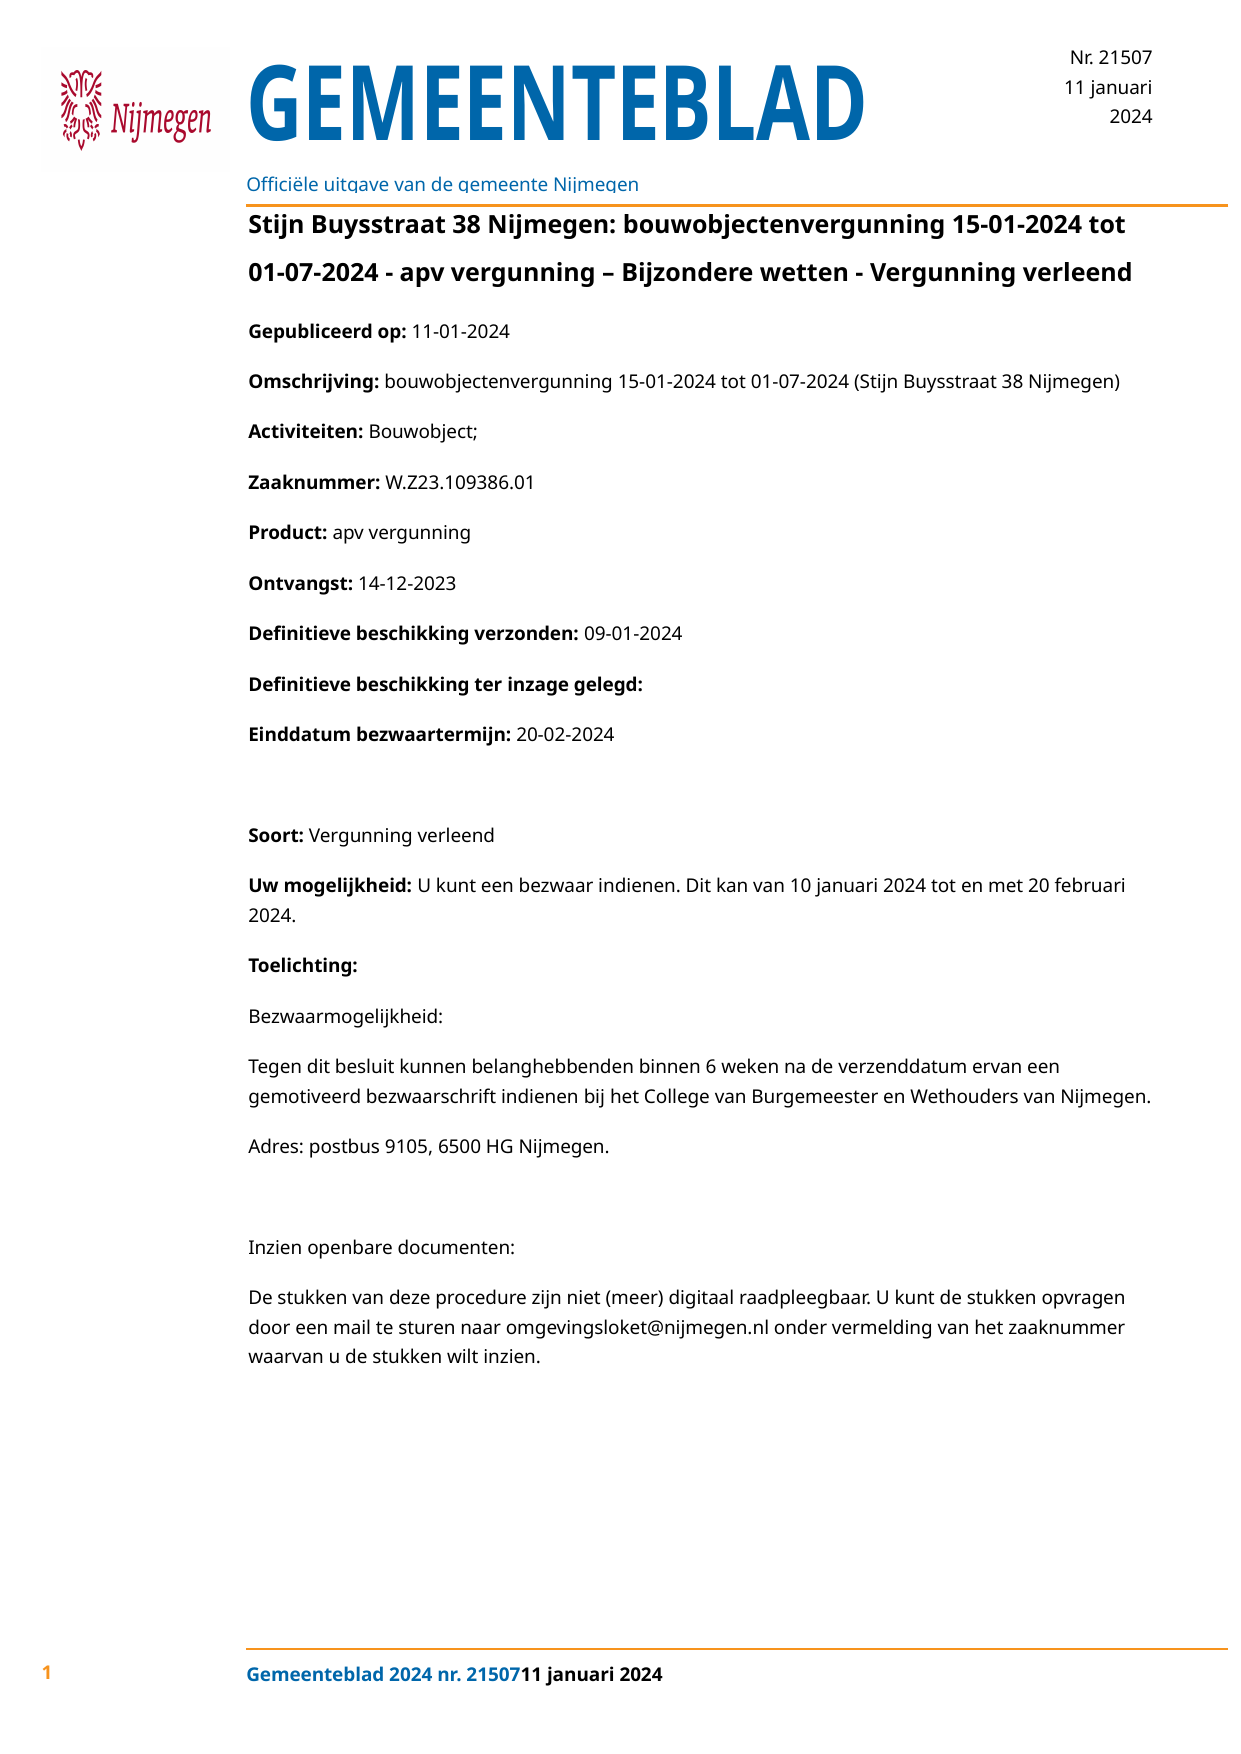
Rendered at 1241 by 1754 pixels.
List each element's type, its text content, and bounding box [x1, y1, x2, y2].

text Product: apv vergunning [248, 519, 1152, 545]
text Adres: postbus 9105, 6500 HG Nijmegen. [248, 1133, 1152, 1159]
text Inzien openbare documenten: [248, 1234, 1152, 1260]
text Gepubliceerd op: 11-01-2024 [248, 318, 1152, 344]
text Einddatum bezwaartermijn: 20-02-2024 [248, 721, 1152, 747]
text Soort: Vergunning verleend [248, 822, 1152, 848]
text Toelichting: [248, 952, 1152, 978]
text Definitieve beschikking verzonden: 09-01-2024 [248, 620, 1152, 646]
text Stijn Buysstraat 38 Nijmegen: bouwobjectenvergunning 15-01-2024 tot 01-07-2024 - apv vergunning – Bijzondere wetten - Vergunning verleend [248, 207, 1152, 288]
text Bezwaarmogelijkheid: [248, 1003, 1152, 1029]
text Uw mogelijkheid: U kunt een bezwaar indienen. Dit kan van 10 januari 2024 tot en met 20 februari 2024. [248, 872, 1152, 928]
text Tegen dit besluit kunnen belanghebbenden binnen 6 weken na de verzenddatum ervan een gemotiveerd bezwaarschrift indienen bij het College van Burgemeester en Wethouders van Nijmegen. [248, 1053, 1152, 1109]
text Definitieve beschikking ter inzage gelegd: [248, 671, 1152, 697]
text Omschrijving: bouwobjectenvergunning 15-01-2024 tot 01-07-2024 (Stijn Buysstraat 38 Nijmegen) [248, 368, 1152, 394]
text Ontvangst: 14-12-2023 [248, 570, 1152, 596]
text Zaaknummer: W.Z23.109386.01 [248, 469, 1152, 495]
text De stukken van deze procedure zijn niet (meer) digitaal raadpleegbaar. U kunt de stukken opvragen door een mail te sturen naar omgevingsloket@nijmegen.nl onder vermelding van het zaaknummer waarvan u de stukken wilt inzien. [248, 1284, 1152, 1369]
picture [41, 47, 231, 172]
text Activiteiten: Bouwobject; [248, 419, 1152, 444]
